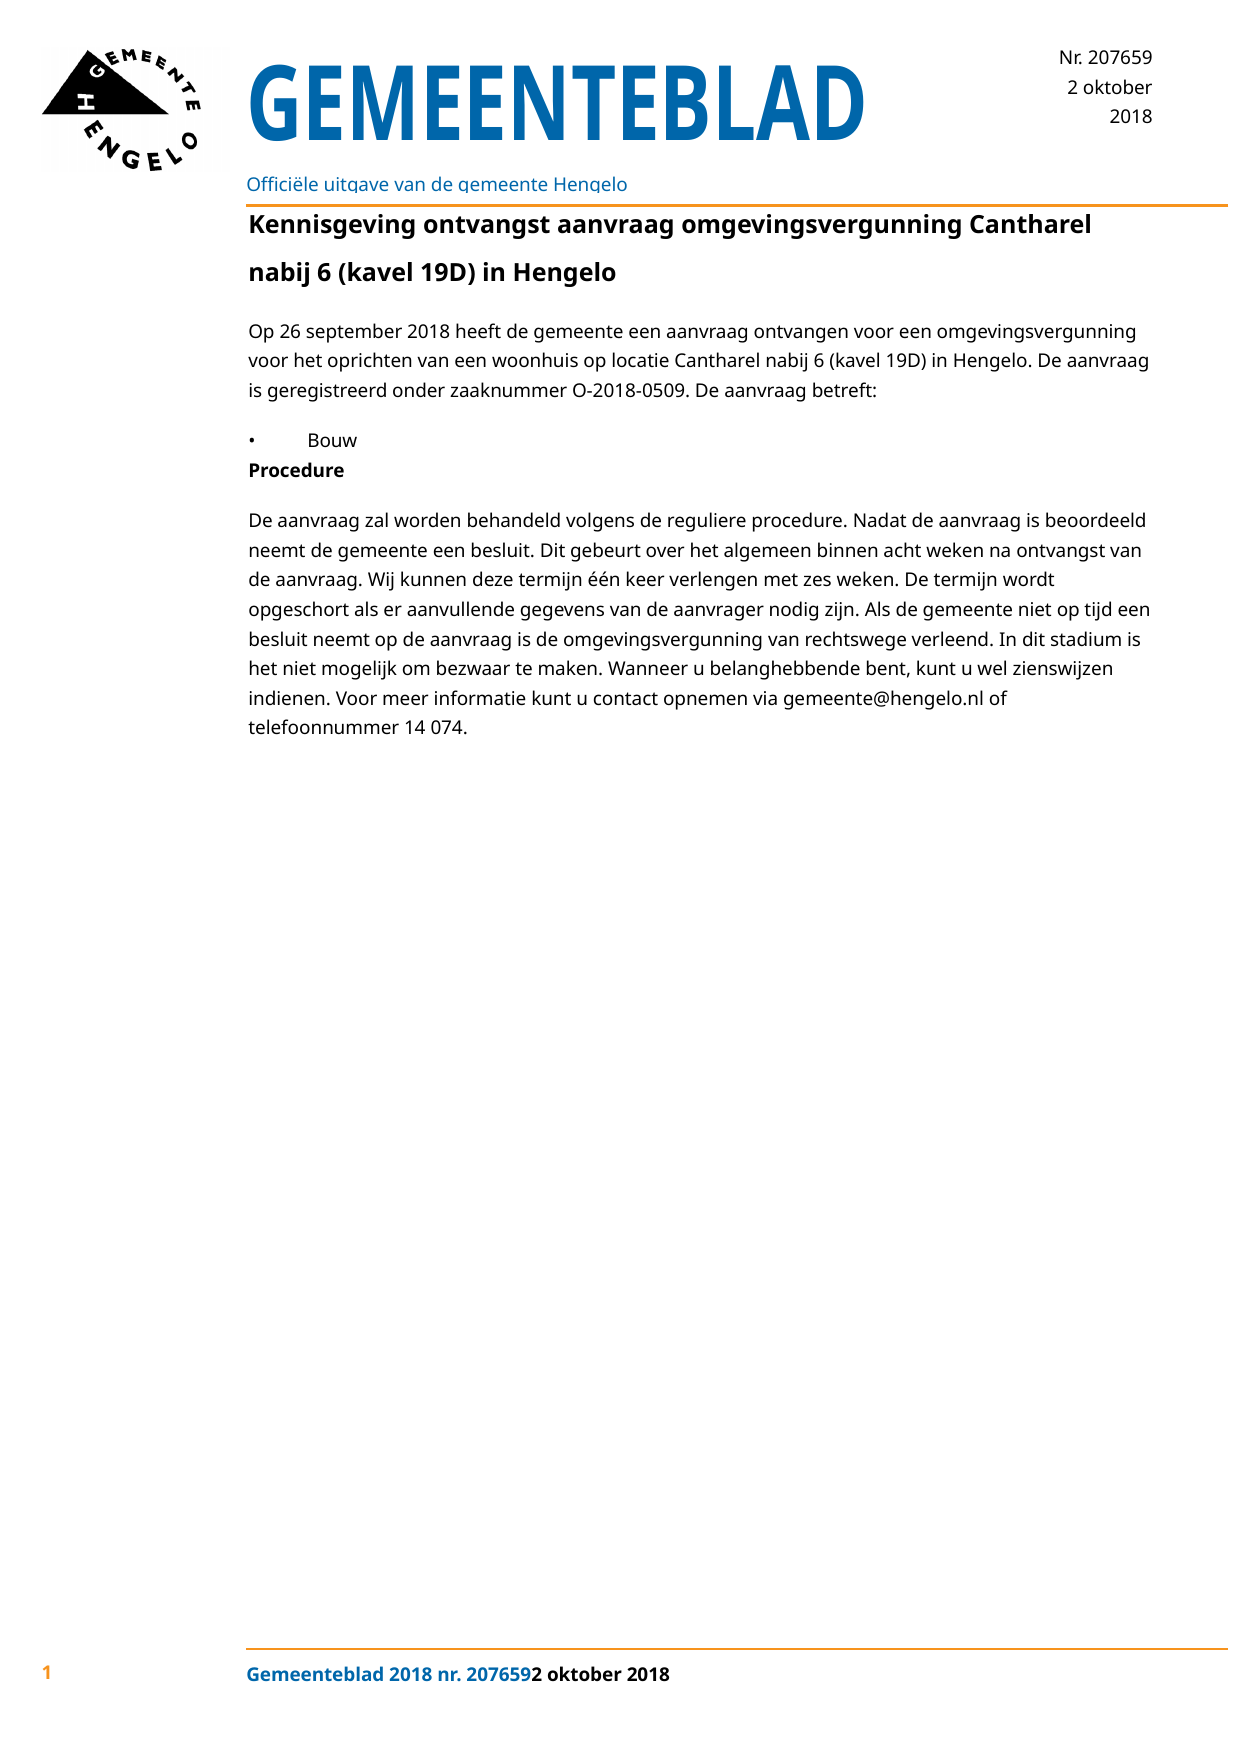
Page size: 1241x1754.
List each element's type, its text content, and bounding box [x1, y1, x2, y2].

picture [41, 47, 231, 172]
text Kennisgeving ontvangst aanvraag omgevingsvergunning Cantharel nabij 6 (kavel 19D) in Hengelo [248, 207, 1152, 288]
text Op 26 september 2018 heeft de gemeente een aanvraag ontvangen voor een omgevingsvergunning voor het oprichten van een woonhuis op locatie Cantharel nabij 6 (kavel 19D) in Hengelo. De aanvraag is geregistreerd onder zaaknummer O-2018-0509. De aanvraag betreft: [248, 318, 1152, 403]
text De aanvraag zal worden behandeld volgens de reguliere procedure. Nadat de aanvraag is beoordeeld neemt de gemeente een besluit. Dit gebeurt over het algemeen binnen acht weken na ontvangst van de aanvraag. Wij kunnen deze termijn één keer verlengen met zes weken. De termijn wordt opgeschort als er aanvullende gegevens van de aanvrager nodig zijn. Als de gemeente niet op tijd een besluit neemt op de aanvraag is de omgevingsvergunning van rechtswege verleend. In dit stadium is het niet mogelijk om bezwaar te maken. Wanneer u belanghebbende bent, kunt u wel zienswijzen indienen. Voor meer informatie kunt u contact opnemen via gemeente@hengelo.nl of telefoonnummer 14 074. [248, 507, 1152, 740]
text Procedure [248, 457, 1152, 483]
list Bouw [248, 427, 1152, 453]
